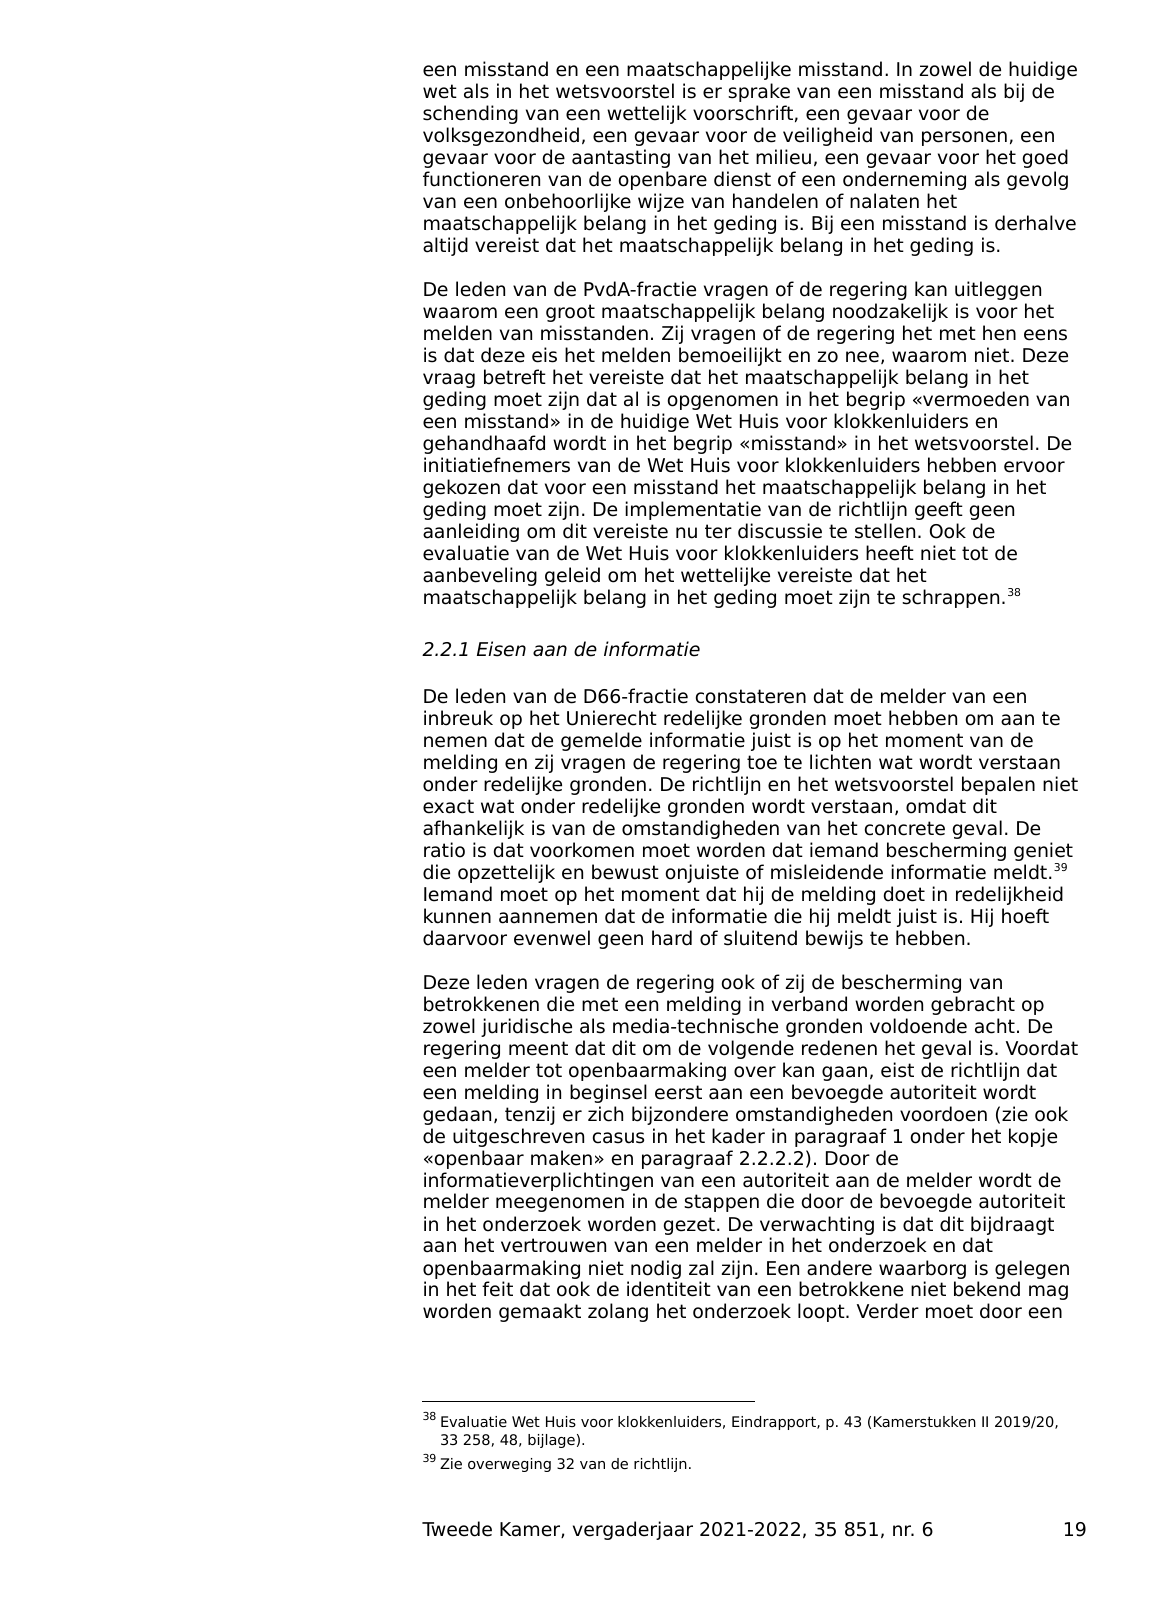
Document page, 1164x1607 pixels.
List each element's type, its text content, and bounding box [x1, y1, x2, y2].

text De leden van de D66-fractie constateren dat de melder van een inbreuk op het Unierecht redelijke gronden moet hebben om aan te nemen dat de gemelde informatie juist is op het moment van de melding en zij vragen de regering toe te lichten wat wordt verstaan onder redelijke gronden. De richtlijn en het wetsvoorstel bepalen niet exact wat onder redelijke gronden wordt verstaan, omdat dit afhankelijk is van de omstandigheden van het concrete geval. De ratio is dat voorkomen moet worden dat iemand bescherming geniet die opzettelijk en bewust onjuiste of misleidende informatie meldt. Iemand moet op het moment dat hij de melding doet in redelijkheid kunnen aannemen dat de informatie die hij meldt juist is. Hij hoeft daarvoor evenwel geen hard of sluitend bewijs te hebben. [422, 686, 1087, 949]
text Evaluatie Wet Huis voor klokkenluiders, Eindrapport, p. 43 (Kamerstukken II 2019/20, 33 258, 48, bijlage). [422, 1410, 1087, 1449]
text een misstand en een maatschappelijke misstand. In zowel de huidige wet als in het wetsvoorstel is er sprake van een misstand als bij de schending van een wettelijk voorschrift, een gevaar voor de volksgezondheid, een gevaar voor de veiligheid van personen, een gevaar voor de aantasting van het milieu, een gevaar voor het goed functioneren van de openbare dienst of een onderneming als gevolg van een onbehoorlijke wijze van handelen of nalaten het maatschappelijk belang in het geding is. Bij een misstand is derhalve altijd vereist dat het maatschappelijk belang in het geding is. [422, 59, 1087, 257]
text De leden van de PvdA-fractie vragen of de regering kan uitleggen waarom een groot maatschappelijk belang noodzakelijk is voor het melden van misstanden. Zij vragen of de regering het met hen eens is dat deze eis het melden bemoeilijkt en zo nee, waarom niet. Deze vraag betreft het vereiste dat het maatschappelijk belang in het geding moet zijn dat al is opgenomen in het begrip «vermoeden van een misstand» in de huidige Wet Huis voor klokkenluiders en gehandhaafd wordt in het begrip «misstand» in het wetsvoorstel. De initiatiefnemers van de Wet Huis voor klokkenluiders hebben ervoor gekozen dat voor een misstand het maatschappelijk belang in het geding moet zijn. De implementatie van de richtlijn geeft geen aanleiding om dit vereiste nu ter discussie te stellen. Ook de evaluatie van de Wet Huis voor klokkenluiders heeft niet tot de aanbeveling geleid om het wettelijke vereiste dat het maatschappelijk belang in het geding moet zijn te schrappen. [422, 279, 1087, 609]
subtitle 2.2.1 Eisen aan de informatie [422, 639, 1087, 661]
text Deze leden vragen de regering ook of zij de bescherming van betrokkenen die met een melding in verband worden gebracht op zowel juridische als media-technische gronden voldoende acht. De regering meent dat dit om de volgende redenen het geval is. Voordat een melder tot openbaarmaking over kan gaan, eist de richtlijn dat een melding in beginsel eerst aan een bevoegde autoriteit wordt gedaan, tenzij er zich bijzondere omstandigheden voordoen (zie ook de uitgeschreven casus in het kader in paragraaf 1 onder het kopje «openbaar maken» en paragraaf 2.2.2.2). Door de informatieverplichtingen van een autoriteit aan de melder wordt de melder meegenomen in de stappen die door de bevoegde autoriteit in het onderzoek worden gezet. De verwachting is dat dit bijdraagt aan het vertrouwen van een melder in het onderzoek en dat openbaarmaking niet nodig zal zijn. Een andere waarborg is gelegen in het feit dat ook de identiteit van een betrokkene niet bekend mag worden gemaakt zolang het onderzoek loopt. Verder moet door een [422, 972, 1087, 1323]
text Zie overweging 32 van de richtlijn. [422, 1452, 1087, 1474]
